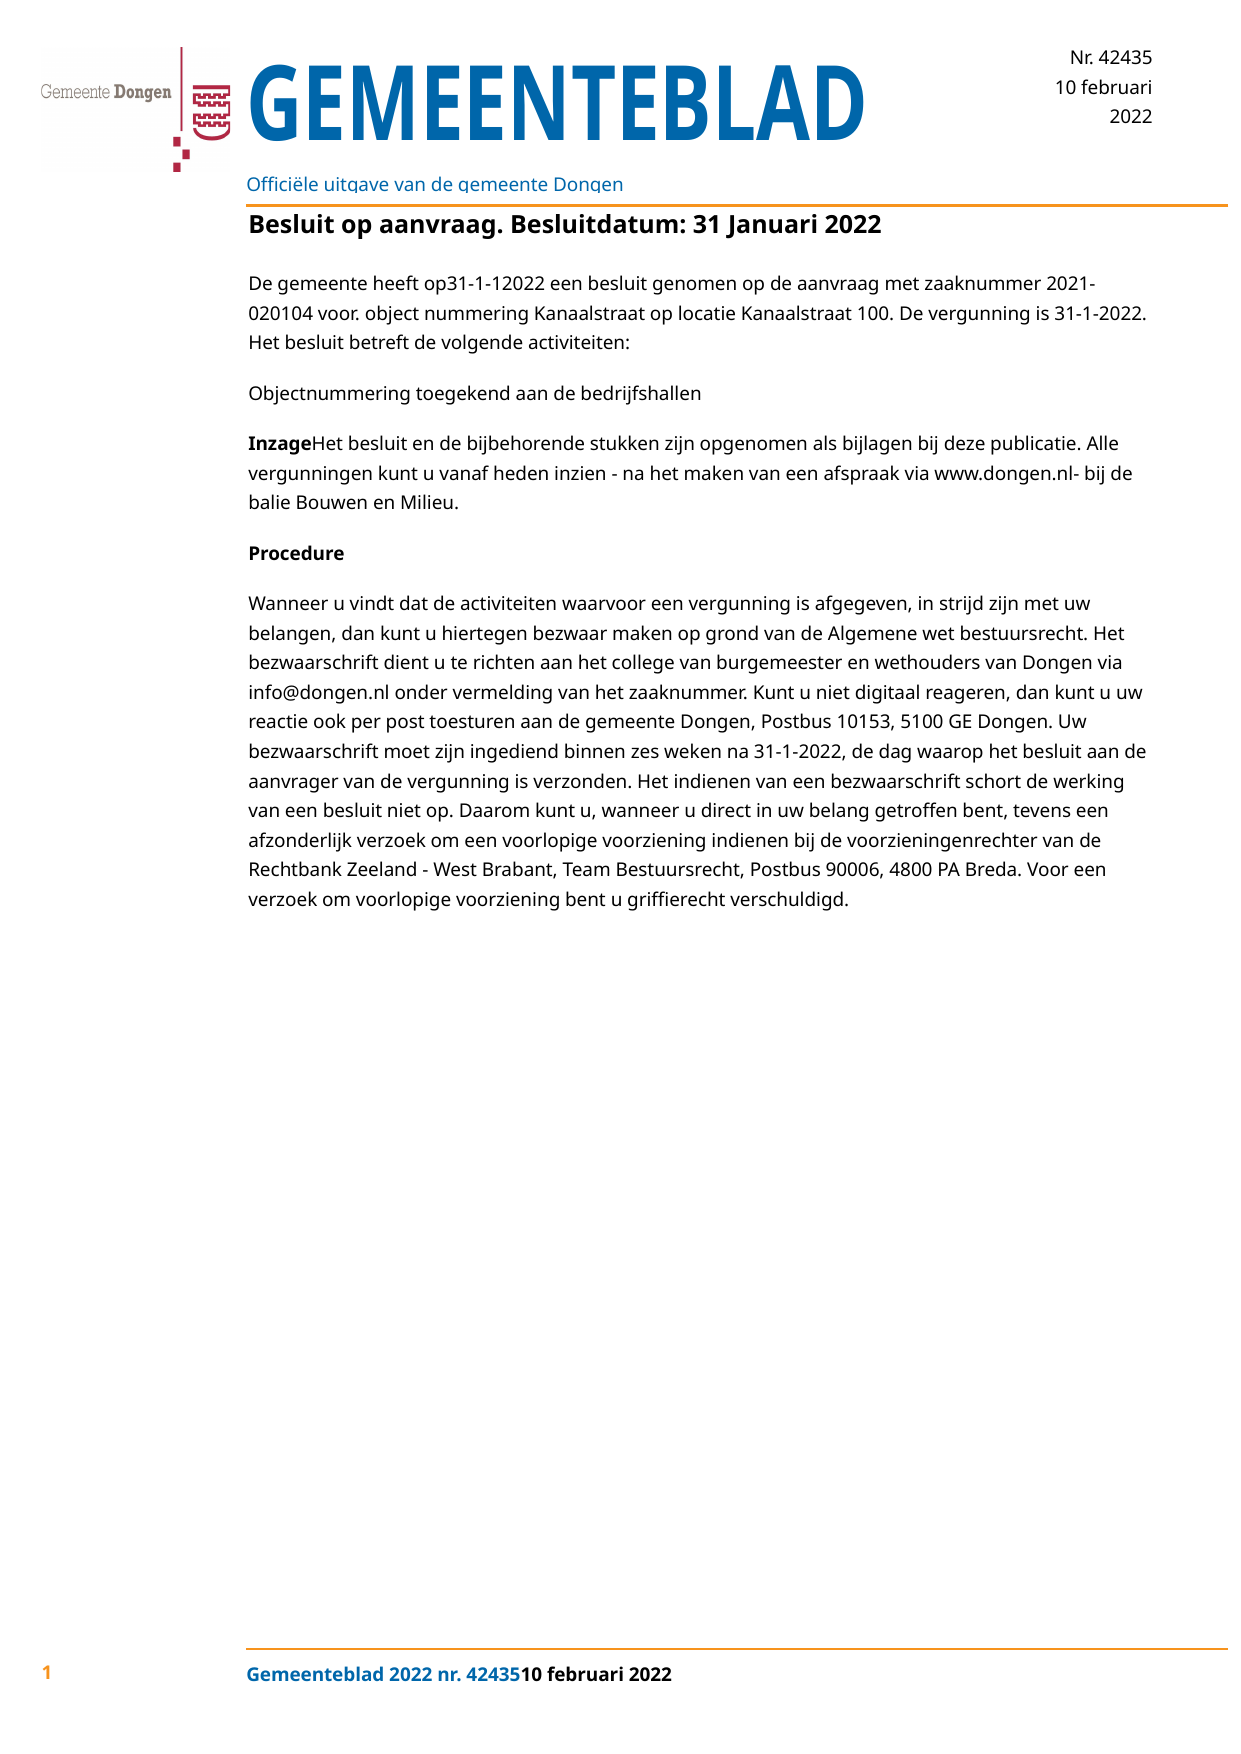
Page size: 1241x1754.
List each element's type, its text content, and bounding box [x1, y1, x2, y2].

text Procedure [248, 540, 1152, 566]
text Besluit op aanvraag. Besluitdatum: 31 Januari 2022 [248, 207, 1152, 241]
text Wanneer u vindt dat de activiteiten waarvoor een vergunning is afgegeven, in strijd zijn met uw belangen, dan kunt u hiertegen bezwaar maken op grond van de Algemene wet bestuursrecht. Het bezwaarschrift dient u te richten aan het college van burgemeester en wethouders van Dongen via info@dongen.nl onder vermelding van het zaaknummer. Kunt u niet digitaal reageren, dan kunt u uw reactie ook per post toesturen aan de gemeente Dongen, Postbus 10153, 5100 GE Dongen. Uw bezwaarschrift moet zijn ingediend binnen zes weken na 31-1-2022, de dag waarop het besluit aan de aanvrager van de vergunning is verzonden. Het indienen van een bezwaarschrift schort de werking van een besluit niet op. Daarom kunt u, wanneer u direct in uw belang getroffen bent, tevens een afzonderlijk verzoek om een voorlopige voorziening indienen bij de voorzieningenrechter van de Rechtbank Zeeland - West Brabant, Team Bestuursrecht, Postbus 90006, 4800 PA Breda. Voor een verzoek om voorlopige voorziening bent u griffierecht verschuldigd. [248, 590, 1152, 912]
text Objectnummering toegekend aan de bedrijfshallen [248, 380, 1152, 406]
picture [41, 47, 231, 172]
text De gemeente heeft op31-1-12022 een besluit genomen op de aanvraag met zaaknummer 2021-020104 voor. object nummering Kanaalstraat op locatie Kanaalstraat 100. De vergunning is 31-1-2022. Het besluit betreft de volgende activiteiten: [248, 270, 1152, 355]
text InzageHet besluit en de bijbehorende stukken zijn opgenomen als bijlagen bij deze publicatie. Alle vergunningen kunt u vanaf heden inzien - na het maken van een afspraak via www.dongen.nl- bij de balie Bouwen en Milieu. [248, 430, 1152, 515]
